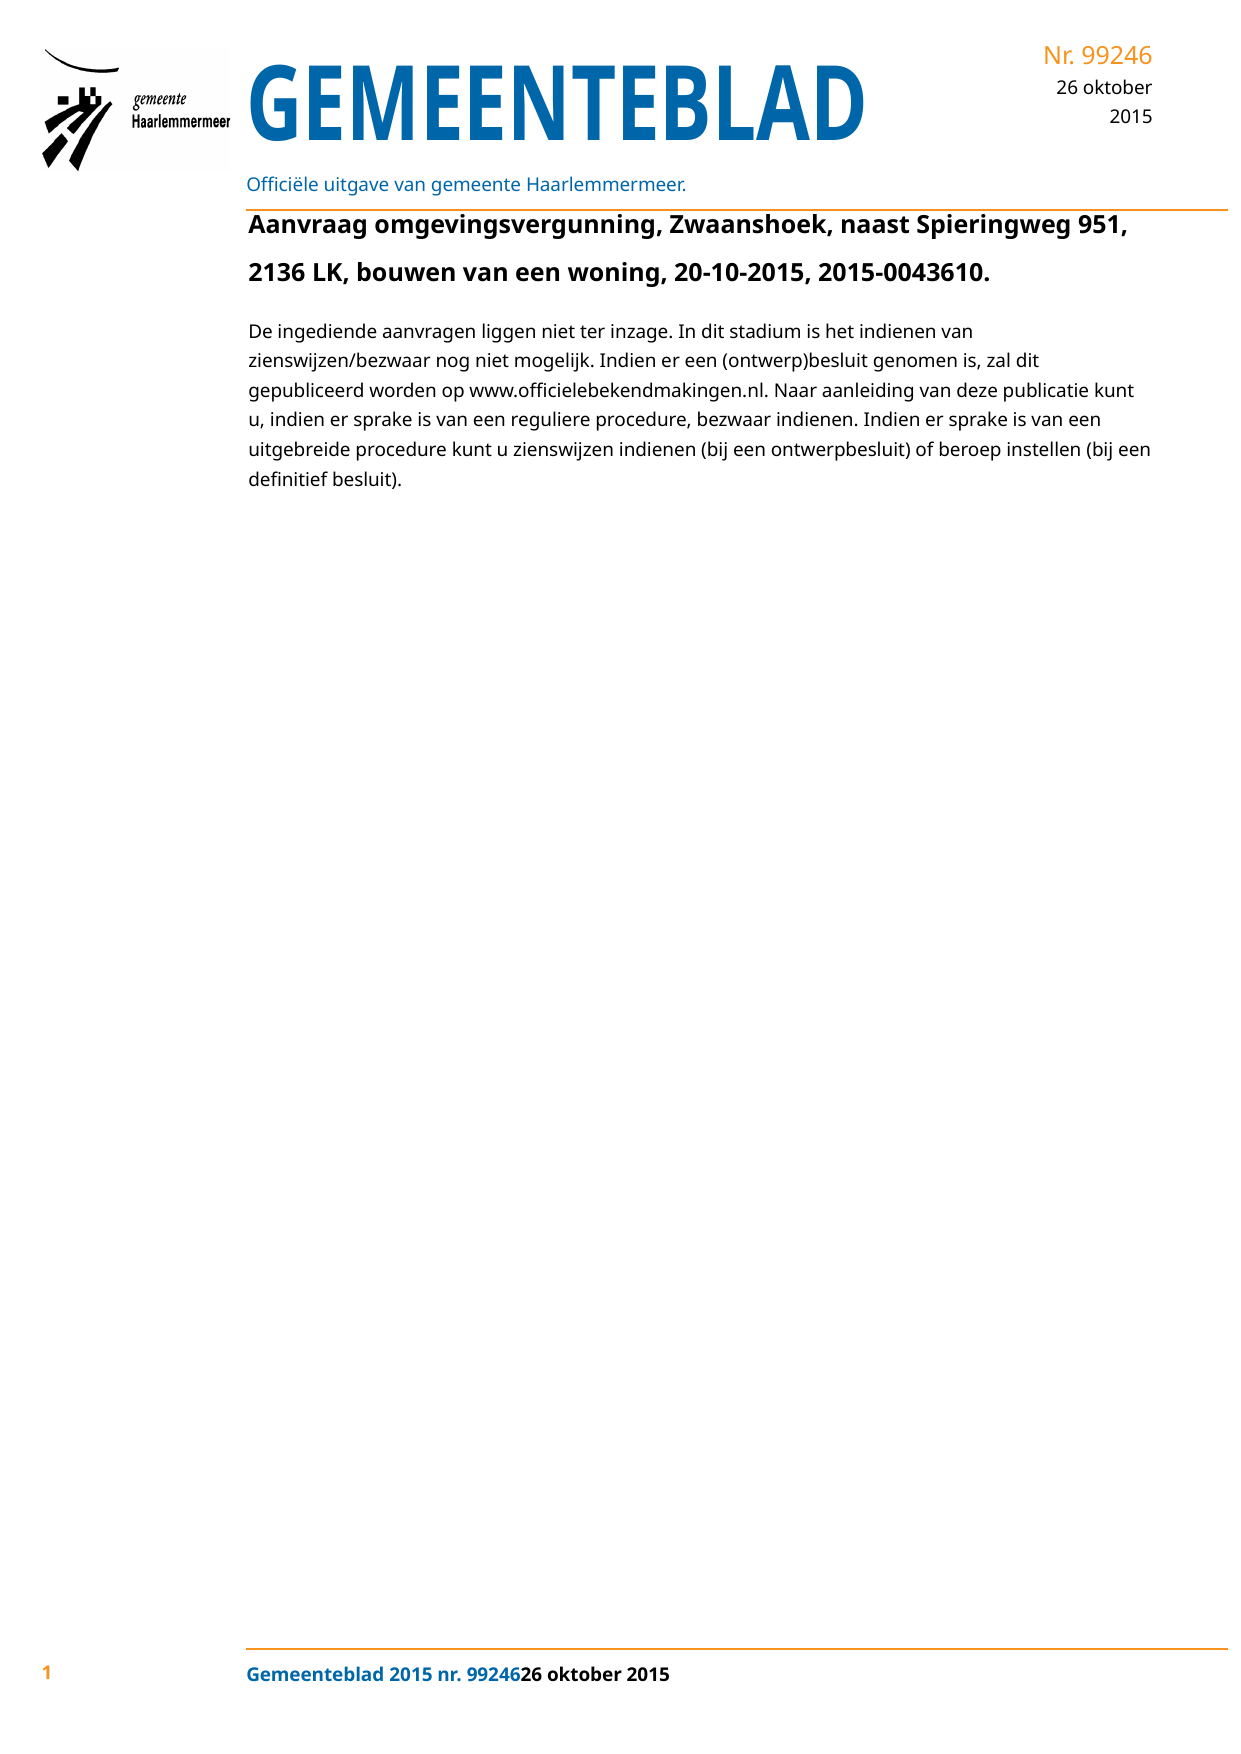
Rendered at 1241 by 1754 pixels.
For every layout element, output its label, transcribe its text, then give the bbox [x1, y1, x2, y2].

text De ingediende aanvragen liggen niet ter inzage. In dit stadium is het indienen van zienswijzen/bezwaar nog niet mogelijk. Indien er een (ontwerp)besluit genomen is, zal dit gepubliceerd worden op www.officielebekendmakingen.nl. Naar aanleiding van deze publicatie kunt u, indien er sprake is van een reguliere procedure, bezwaar indienen. Indien er sprake is van een uitgebreide procedure kunt u zienswijzen indienen (bij een ontwerpbesluit) of beroep instellen (bij een definitief besluit). [248, 318, 1152, 492]
text Aanvraag omgevingsvergunning, Zwaanshoek, naast Spieringweg 951, 2136 LK, bouwen van een woning, 20-10-2015, 2015-0043610. [248, 211, 1152, 288]
picture [41, 47, 231, 172]
